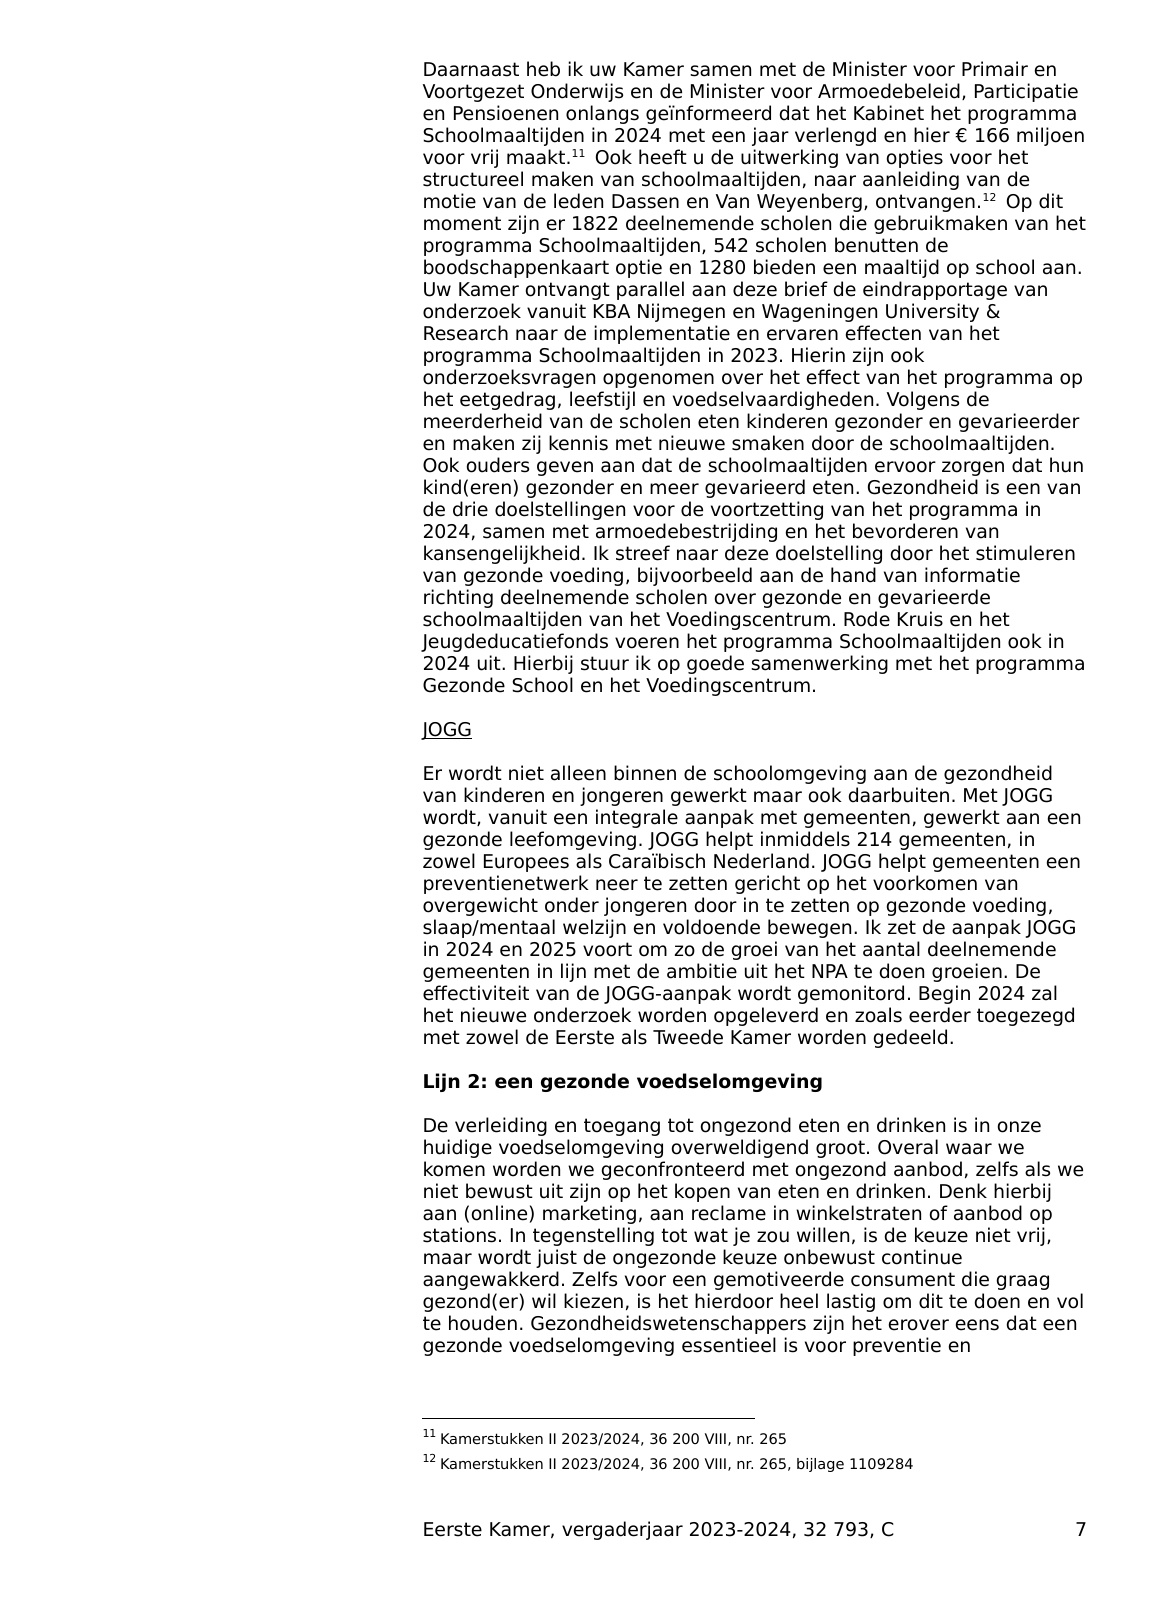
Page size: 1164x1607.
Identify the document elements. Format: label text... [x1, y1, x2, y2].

text De verleiding en toegang tot ongezond eten en drinken is in onze huidige voedselomgeving overweldigend groot. Overal waar we komen worden we geconfronteerd met ongezond aanbod, zelfs als we niet bewust uit zijn op het kopen van eten en drinken. Denk hierbij aan (online) marketing, aan reclame in winkelstraten of aanbod op stations. In tegenstelling tot wat je zou willen, is de keuze niet vrij, maar wordt juist de ongezonde keuze onbewust continue aangewakkerd. Zelfs voor een gemotiveerde consument die graag gezond(er) wil kiezen, is het hierdoor heel lastig om dit te doen en vol te houden. Gezondheidswetenschappers zijn het erover eens dat een gezonde voedselomgeving essentieel is voor preventie en [422, 1115, 1087, 1357]
text Kamerstukken II 2023/2024, 36 200 VIII, nr. 265, bijlage 1109284 [422, 1452, 1087, 1474]
text Kamerstukken II 2023/2024, 36 200 VIII, nr. 265 [422, 1427, 1087, 1449]
subtitle JOGG [422, 719, 1087, 741]
text Er wordt niet alleen binnen de schoolomgeving aan de gezondheid van kinderen en jongeren gewerkt maar ook daarbuiten. Met JOGG wordt, vanuit een integrale aanpak met gemeenten, gewerkt aan een gezonde leefomgeving. JOGG helpt inmiddels 214 gemeenten, in zowel Europees als Caraïbisch Nederland. JOGG helpt gemeenten een preventienetwerk neer te zetten gericht op het voorkomen van overgewicht onder jongeren door in te zetten op gezonde voeding, slaap/mentaal welzijn en voldoende bewegen. Ik zet de aanpak JOGG in 2024 en 2025 voort om zo de groei van het aantal deelnemende gemeenten in lijn met de ambitie uit het NPA te doen groeien. De effectiviteit van de JOGG-aanpak wordt gemonitord. Begin 2024 zal het nieuwe onderzoek worden opgeleverd en zoals eerder toegezegd met zowel de Eerste als Tweede Kamer worden gedeeld. [422, 763, 1087, 1048]
subtitle Lijn 2: een gezonde voedselomgeving [422, 1071, 1087, 1093]
text Daarnaast heb ik uw Kamer samen met de Minister voor Primair en Voortgezet Onderwijs en de Minister voor Armoedebeleid, Participatie en Pensioenen onlangs geïnformeerd dat het Kabinet het programma Schoolmaaltijden in 2024 met een jaar verlengd en hier € 166 miljoen voor vrij maakt. Ook heeft u de uitwerking van opties voor het structureel maken van schoolmaaltijden, naar aanleiding van de motie van de leden Dassen en Van Weyenberg, ontvangen. Op dit moment zijn er 1822 deelnemende scholen die gebruikmaken van het programma Schoolmaaltijden, 542 scholen benutten de boodschappenkaart optie en 1280 bieden een maaltijd op school aan. Uw Kamer ontvangt parallel aan deze brief de eindrapportage van onderzoek vanuit KBA Nijmegen en Wageningen University & Research naar de implementatie en ervaren effecten van het programma Schoolmaaltijden in 2023. Hierin zijn ook onderzoeksvragen opgenomen over het effect van het programma op het eetgedrag, leefstijl en voedselvaardigheden. Volgens de meerderheid van de scholen eten kinderen gezonder en gevarieerder en maken zij kennis met nieuwe smaken door de schoolmaaltijden. Ook ouders geven aan dat de schoolmaaltijden ervoor zorgen dat hun kind(eren) gezonder en meer gevarieerd eten. Gezondheid is een van de drie doelstellingen voor de voortzetting van het programma in 2024, samen met armoedebestrijding en het bevorderen van kansengelijkheid. Ik streef naar deze doelstelling door het stimuleren van gezonde voeding, bijvoorbeeld aan de hand van informatie richting deelnemende scholen over gezonde en gevarieerde schoolmaaltijden van het Voedingscentrum. Rode Kruis en het Jeugdeducatiefonds voeren het programma Schoolmaaltijden ook in 2024 uit. Hierbij stuur ik op goede samenwerking met het programma Gezonde School en het Voedingscentrum. [422, 59, 1087, 696]
